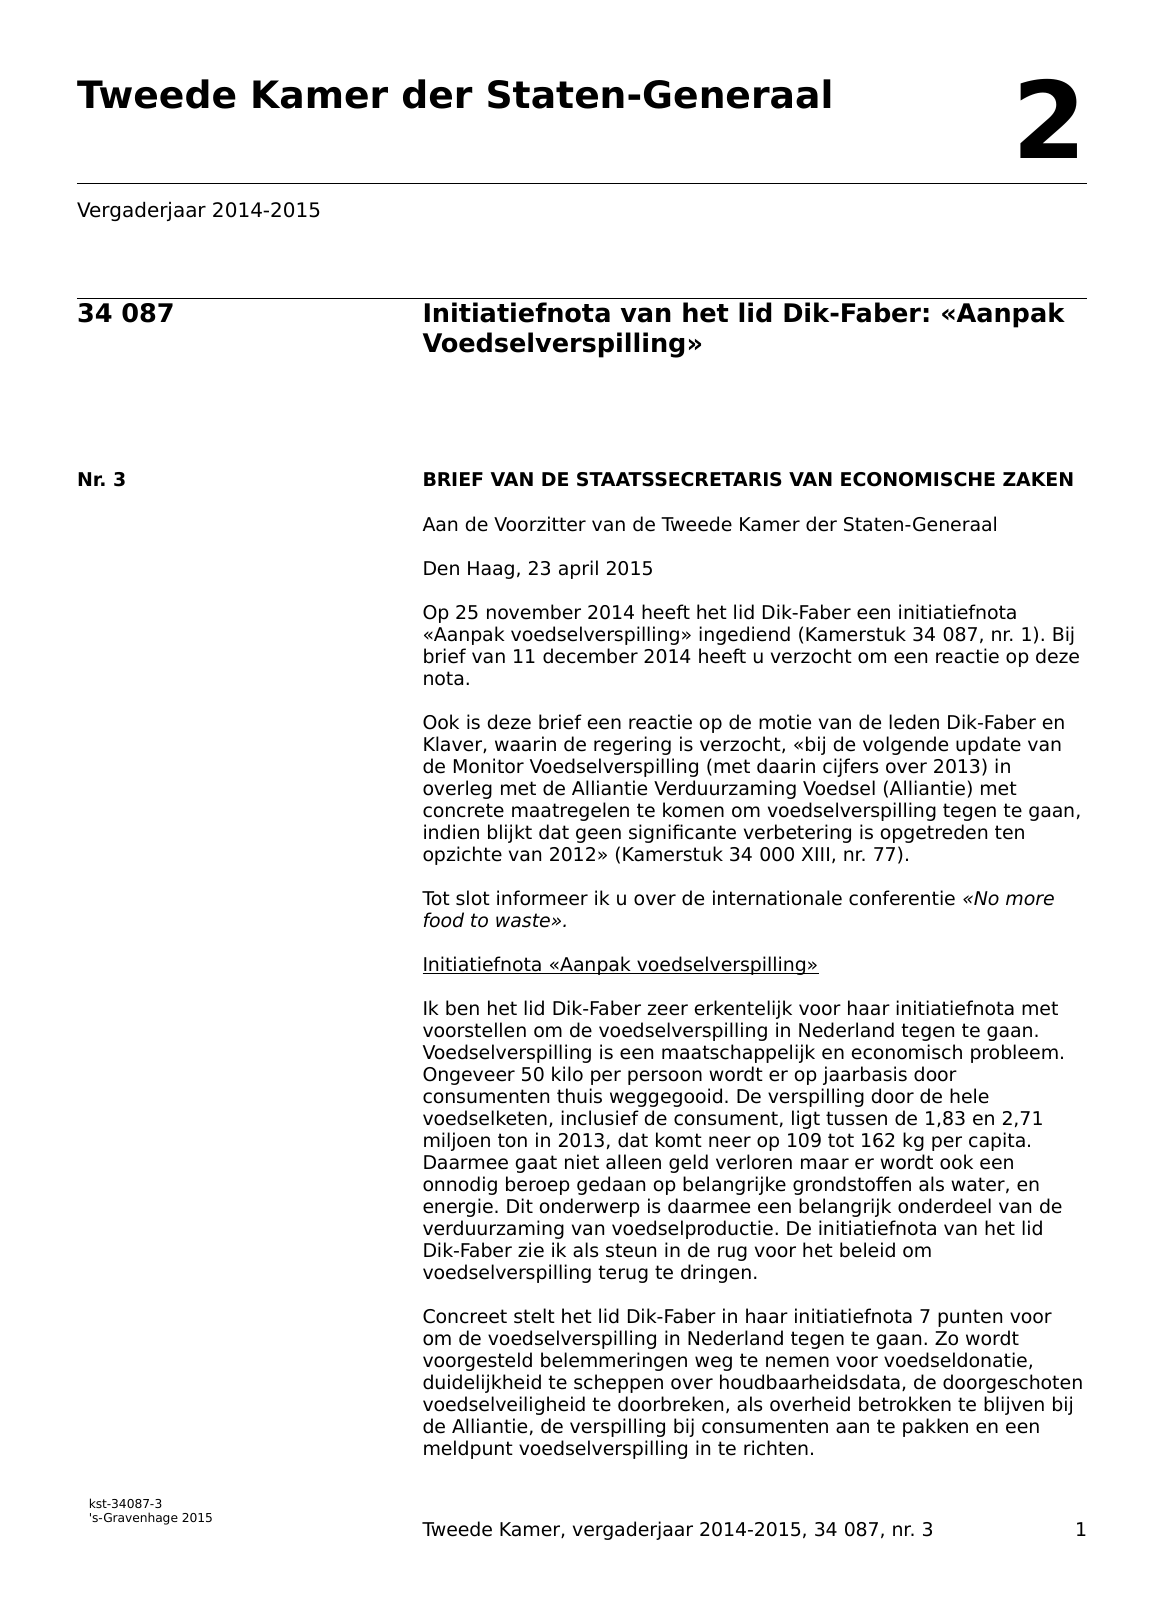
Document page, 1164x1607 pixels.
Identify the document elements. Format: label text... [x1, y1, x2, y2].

text Den Haag, 23 april 2015 [422, 558, 1087, 580]
text Ik ben het lid Dik-Faber zeer erkentelijk voor haar initiatiefnota met voorstellen om de voedselverspilling in Nederland tegen te gaan. Voedselverspilling is een maatschappelijk en economisch probleem. Ongeveer 50 kilo per persoon wordt er op jaarbasis door consumenten thuis weggegooid. De verspilling door de hele voedselketen, inclusief de consument, ligt tussen de 1,83 en 2,71 miljoen ton in 2013, dat komt neer op 109 tot 162 kg per capita. Daarmee gaat niet alleen geld verloren maar er wordt ook een onnodig beroep gedaan op belangrijke grondstoffen als water, en energie. Dit onderwerp is daarmee een belangrijk onderdeel van de verduurzaming van voedselproductie. De initiatiefnota van het lid Dik-Faber zie ik als steun in de rug voor het beleid om voedselverspilling terug te dringen. [422, 998, 1087, 1284]
subtitle Nr. 3 BRIEF VAN DE STAATSSECRETARIS VAN ECONOMISCHE ZAKEN [77, 469, 1087, 491]
table_cell Vergaderjaar 2014-2015 [77, 184, 1087, 298]
text Aan de Voorzitter van de Tweede Kamer der Staten-Generaal [422, 513, 1087, 536]
text Ook is deze brief een reactie op de motie van de leden Dik-Faber en Klaver, waarin de regering is verzocht, «bij de volgende update van de Monitor Voedselverspilling (met daarin cijfers over 2013) in overleg met de Alliantie Verduurzaming Voedsel (Alliantie) met concrete maatregelen te komen om voedselverspilling tegen te gaan, indien blijkt dat geen significante verbetering is opgetreden ten opzichte van 2012» (Kamerstuk 34 000 XIII, nr. 77). [422, 712, 1087, 866]
table_header 2 [886, 59, 1087, 183]
text Op 25 november 2014 heeft het lid Dik-Faber een initiatiefnota «Aanpak voedselverspilling» ingediend (Kamerstuk 34 087, nr. 1). Bij brief van 11 december 2014 heeft u verzocht om een reactie op deze nota. [422, 602, 1087, 690]
text kst-34087-3 [88, 1497, 323, 1511]
text 's-Gravenhage 2015 [88, 1511, 323, 1525]
subtitle Initiatiefnota «Aanpak voedselverspilling» [422, 954, 1087, 976]
text Concreet stelt het lid Dik-Faber in haar initiatiefnota 7 punten voor om de voedselverspilling in Nederland tegen te gaan. Zo wordt voorgesteld belemmeringen weg te nemen voor voedseldonatie, duidelijkheid te scheppen over houdbaarheidsdata, de doorgeschoten voedselveiligheid te doorbreken, als overheid betrokken te blijven bij de Alliantie, de verspilling bij consumenten aan te pakken en een meldpunt voedselverspilling in te richten. [422, 1306, 1087, 1460]
subtitle 34 087 Initiatiefnota van het lid Dik-Faber: «Aanpak Voedselverspilling» [77, 299, 1087, 358]
table_header Tweede Kamer der Staten-Generaal [77, 59, 886, 183]
text Tot slot informeer ik u over de internationale conferentie «No more food to waste». [422, 888, 1087, 932]
